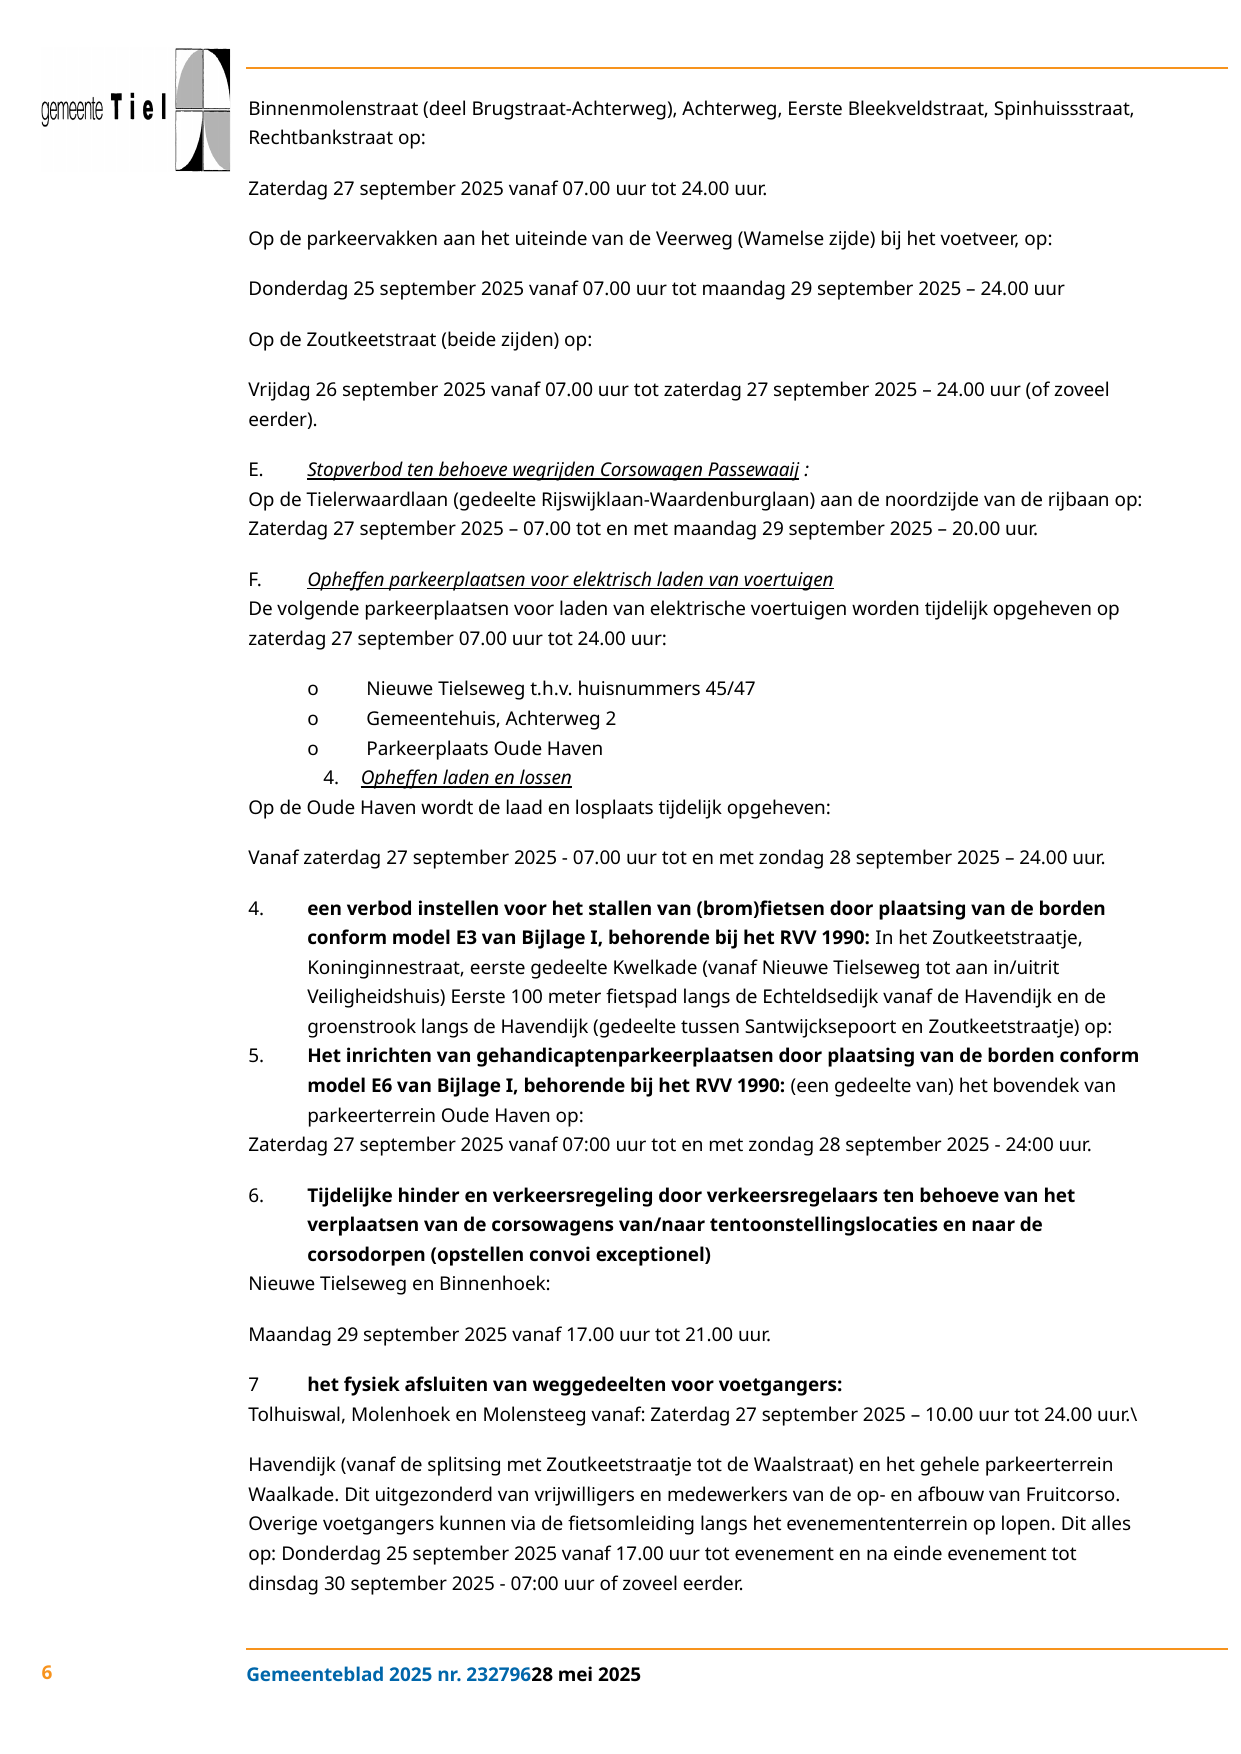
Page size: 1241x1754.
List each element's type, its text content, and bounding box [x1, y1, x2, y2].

list Opheffen parkeerplaatsen voor elektrisch laden van voertuigen [248, 566, 1152, 592]
picture [41, 47, 231, 172]
text Nieuwe Tielseweg en Binnenhoek: [248, 1271, 1152, 1296]
list Opheffen laden en lossen [323, 764, 1152, 790]
text De volgende parkeerplaatsen voor laden van elektrische voertuigen worden tijdelijk opgeheven op zaterdag 27 september 07.00 uur tot 24.00 uur: [248, 596, 1152, 651]
text Zaterdag 27 september 2025 vanaf 07.00 uur tot 24.00 uur. [248, 175, 1152, 201]
text Binnenmolenstraat (deel Brugstraat-Achterweg), Achterweg, Eerste Bleekveldstraat, Spinhuissstraat, Rechtbankstraat op: [248, 95, 1152, 150]
list Nieuwe Tielseweg t.h.v. huisnummers 45/47 [307, 676, 1152, 701]
text Havendijk (vanaf de splitsing met Zoutkeetstraatje tot de Waalstraat) en het gehele parkeerterrein Waalkade. Dit uitgezonderd van vrijwilligers en medewerkers van de op- en afbouw van Fruitcorso. Overige voetgangers kunnen via de fietsomleiding langs het evenemententerrein op lopen. Dit alles op: Donderdag 25 september 2025 vanaf 17.00 uur tot evenement en na einde evenement tot dinsdag 30 september 2025 - 07:00 uur of zoveel eerder. [248, 1451, 1152, 1596]
list Parkeerplaats Oude Haven [307, 735, 1152, 761]
text Op de parkeervakken aan het uiteinde van de Veerweg (Wamelse zijde) bij het voetveer, op: [248, 225, 1152, 251]
text Maandag 29 september 2025 vanaf 17.00 uur tot 21.00 uur. [248, 1321, 1152, 1347]
text Donderdag 25 september 2025 vanaf 07.00 uur tot maandag 29 september 2025 – 24.00 uur [248, 276, 1152, 301]
text Op de Oude Haven wordt de laad en losplaats tijdelijk opgeheven: [248, 794, 1152, 820]
list een verbod instellen voor het stallen van (brom)fietsen door plaatsing van de borden conform model E3 van Bijlage I, behorende bij het RVV 1990: In het Zoutkeetstraatje, Koninginnestraat, eerste gedeelte Kwelkade (vanaf Nieuwe Tielseweg tot aan in/uitrit Veiligheidshuis) Eerste 100 meter fietspad langs de Echteldsedijk vanaf de Havendijk en de groenstrook langs de Havendijk (gedeelte tussen Santwijcksepoort en Zoutkeetstraatje) op: [248, 895, 1152, 1039]
list Stopverbod ten behoeve wegrijden Corsowagen Passewaaij : [248, 456, 1152, 482]
text Op de Tielerwaardlaan (gedeelte Rijswijklaan-Waardenburglaan) aan de noordzijde van de rijbaan op: Zaterdag 27 september 2025 – 07.00 tot en met maandag 29 september 2025 – 20.00 uur. [248, 486, 1152, 541]
list Het inrichten van gehandicaptenparkeerplaatsen door plaatsing van de borden conform model E6 van Bijlage I, behorende bij het RVV 1990: (een gedeelte van) het bovendek van parkeerterrein Oude Haven op: [248, 1043, 1152, 1128]
text Zaterdag 27 september 2025 vanaf 07:00 uur tot en met zondag 28 september 2025 - 24:00 uur. [248, 1131, 1152, 1157]
text Op de Zoutkeetstraat (beide zijden) op: [248, 326, 1152, 352]
text Tolhuiswal, Molenhoek en Molensteeg vanaf: Zaterdag 27 september 2025 – 10.00 uur tot 24.00 uur.\ [248, 1401, 1152, 1427]
text Vanaf zaterdag 27 september 2025 - 07.00 uur tot en met zondag 28 september 2025 – 24.00 uur. [248, 844, 1152, 870]
text Vrijdag 26 september 2025 vanaf 07.00 uur tot zaterdag 27 september 2025 – 24.00 uur (of zoveel eerder). [248, 376, 1152, 432]
list Gemeentehuis, Achterweg 2 [307, 705, 1152, 731]
list Tijdelijke hinder en verkeersregeling door verkeersregelaars ten behoeve van het verplaatsen van de corsowagens van/naar tentoonstellingslocaties en naar de corsodorpen (opstellen convoi exceptionel) [248, 1182, 1152, 1267]
list het fysiek afsluiten van weggedeelten voor voetgangers: [248, 1371, 1152, 1397]
